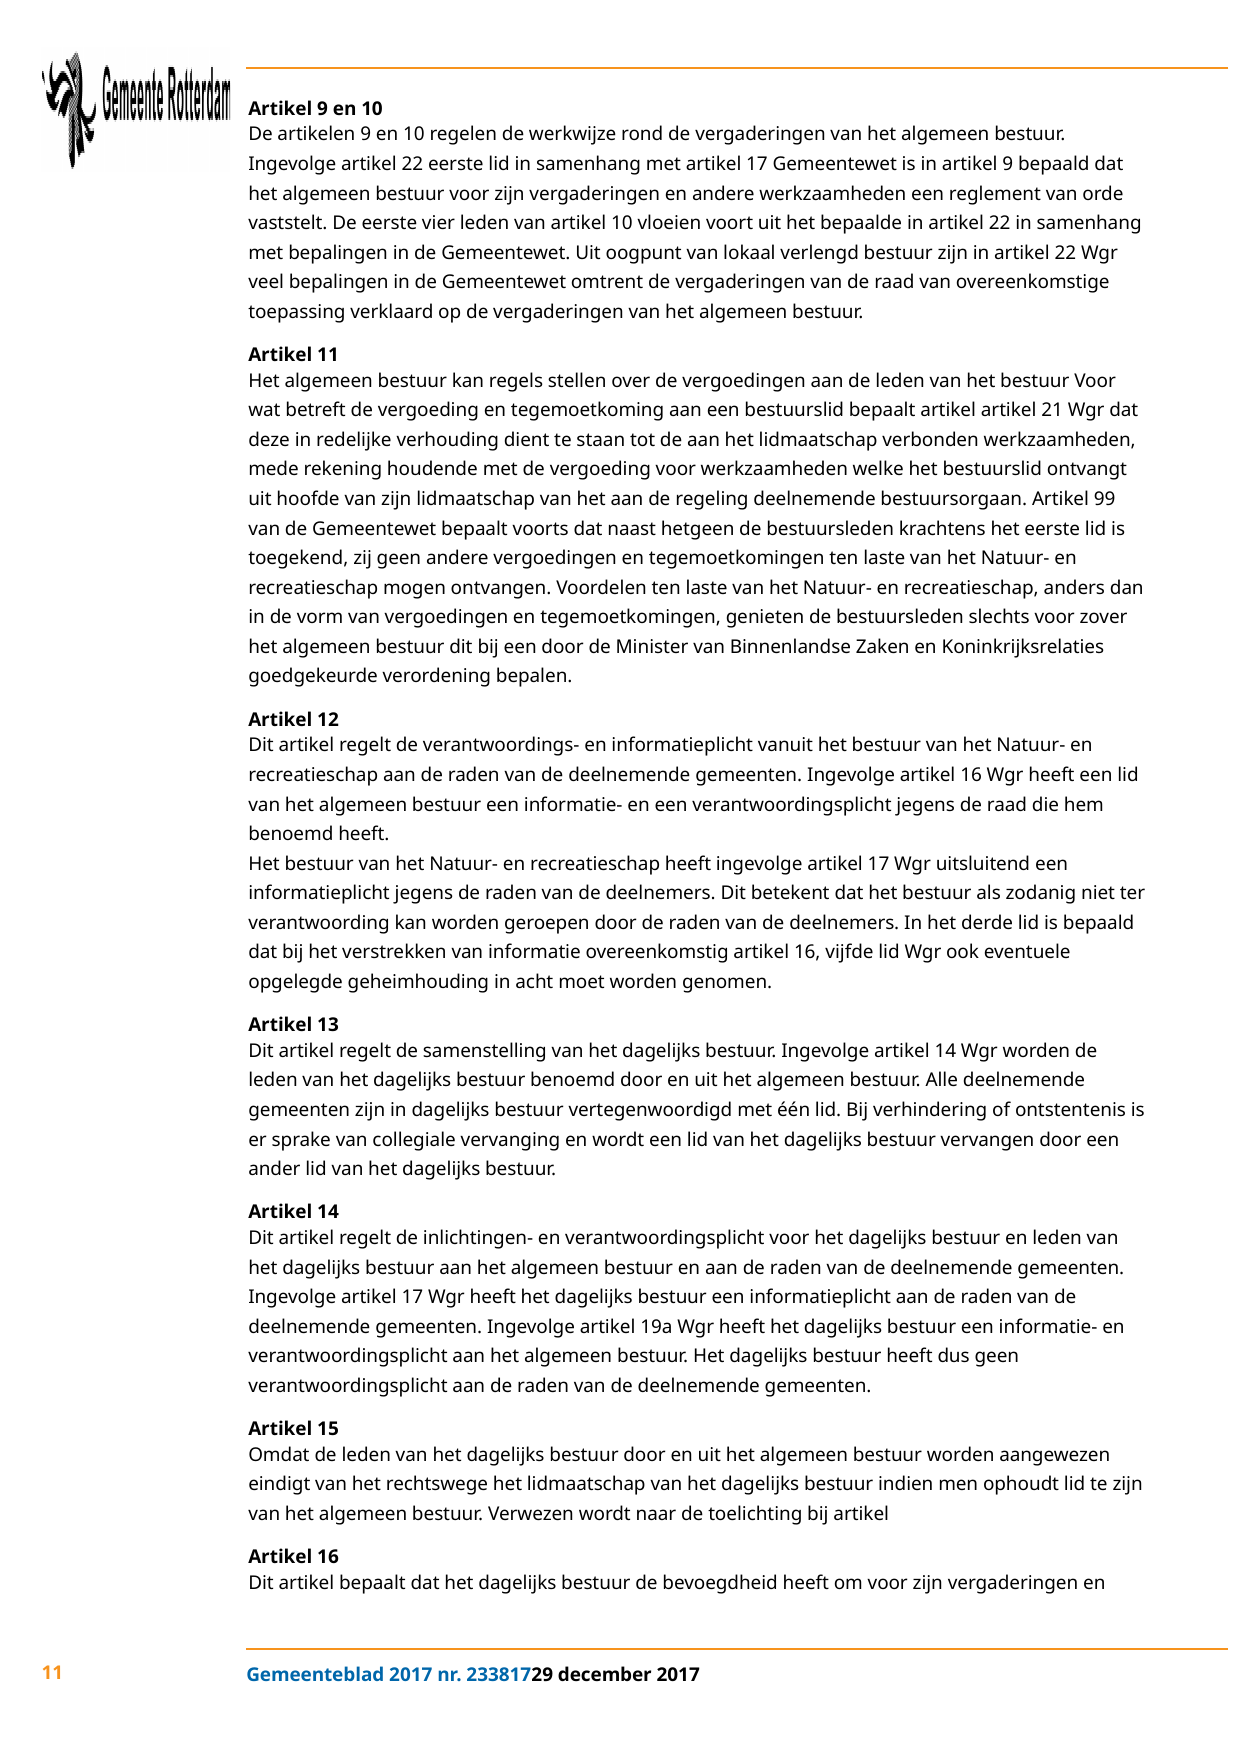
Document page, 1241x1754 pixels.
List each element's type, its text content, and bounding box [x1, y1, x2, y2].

picture [41, 47, 231, 172]
text Dit artikel regelt de verantwoordings- en informatieplicht vanuit het bestuur van het Natuur- en recreatieschap aan de raden van de deelnemende gemeenten. Ingevolge artikel 16 Wgr heeft een lid van het algemeen bestuur een informatie- en een verantwoordingsplicht jegens de raad die hem benoemd heeft. [248, 732, 1152, 846]
text Ingevolge artikel 22 eerste lid in samenhang met artikel 17 Gemeentewet is in artikel 9 bepaald dat het algemeen bestuur voor zijn vergaderingen en andere werkzaamheden een reglement van orde vaststelt. De eerste vier leden van artikel 10 vloeien voort uit het bepaalde in artikel 22 in samenhang met bepalingen in de Gemeentewet. Uit oogpunt van lokaal verlengd bestuur zijn in artikel 22 Wgr veel bepalingen in de Gemeentewet omtrent de vergaderingen van de raad van overeenkomstige toepassing verklaard op de vergaderingen van het algemeen bestuur. [248, 150, 1152, 324]
text Artikel 12 [248, 706, 1152, 732]
text Het algemeen bestuur kan regels stellen over de vergoedingen aan de leden van het bestuur Voor wat betreft de vergoeding en tegemoetkoming aan een bestuurslid bepaalt artikel artikel 21 Wgr dat deze in redelijke verhouding dient te staan tot de aan het lidmaatschap verbonden werkzaamheden, mede rekening houdende met de vergoeding voor werkzaamheden welke het bestuurslid ontvangt uit hoofde van zijn lidmaatschap van het aan de regeling deelnemende bestuursorgaan. Artikel 99 van de Gemeentewet bepaalt voorts dat naast hetgeen de bestuursleden krachtens het eerste lid is toegekend, zij geen andere vergoedingen en tegemoetkomingen ten laste van het Natuur- en recreatieschap mogen ontvangen. Voordelen ten laste van het Natuur- en recreatieschap, anders dan in de vorm van vergoedingen en tegemoetkomingen, genieten de bestuursleden slechts voor zover het algemeen bestuur dit bij een door de Minister van Binnenlandse Zaken en Koninkrijksrelaties goedgekeurde verordening bepalen. [248, 367, 1152, 688]
text Artikel 9 en 10 [248, 95, 1152, 121]
text Dit artikel regelt de samenstelling van het dagelijks bestuur. Ingevolge artikel 14 Wgr worden de leden van het dagelijks bestuur benoemd door en uit het algemeen bestuur. Alle deelnemende gemeenten zijn in dagelijks bestuur vertegenwoordigd met één lid. Bij verhindering of ontstentenis is er sprake van collegiale vervanging en wordt een lid van het dagelijks bestuur vervangen door een ander lid van het dagelijks bestuur. [248, 1037, 1152, 1181]
text De artikelen 9 en 10 regelen de werkwijze rond de vergaderingen van het algemeen bestuur. [248, 121, 1152, 146]
text Artikel 13 [248, 1011, 1152, 1037]
text Artikel 14 [248, 1198, 1152, 1224]
text Dit artikel bepaalt dat het dagelijks bestuur de bevoegdheid heeft om voor zijn vergaderingen en [248, 1569, 1152, 1595]
text Dit artikel regelt de inlichtingen- en verantwoordingsplicht voor het dagelijks bestuur en leden van het dagelijks bestuur aan het algemeen bestuur en aan de raden van de deelnemende gemeenten. Ingevolge artikel 17 Wgr heeft het dagelijks bestuur een informatieplicht aan de raden van de deelnemende gemeenten. Ingevolge artikel 19a Wgr heeft het dagelijks bestuur een informatie- en verantwoordingsplicht aan het algemeen bestuur. Het dagelijks bestuur heeft dus geen verantwoordingsplicht aan de raden van de deelnemende gemeenten. [248, 1224, 1152, 1398]
text Artikel 16 [248, 1543, 1152, 1569]
text Het bestuur van het Natuur- en recreatieschap heeft ingevolge artikel 17 Wgr uitsluitend een informatieplicht jegens de raden van de deelnemers. Dit betekent dat het bestuur als zodanig niet ter verantwoording kan worden geroepen door de raden van de deelnemers. In het derde lid is bepaald dat bij het verstrekken van informatie overeenkomstig artikel 16, vijfde lid Wgr ook eventuele opgelegde geheimhouding in acht moet worden genomen. [248, 850, 1152, 994]
text Omdat de leden van het dagelijks bestuur door en uit het algemeen bestuur worden aangewezen eindigt van het rechtswege het lidmaatschap van het dagelijks bestuur indien men ophoudt lid te zijn van het algemeen bestuur. Verwezen wordt naar de toelichting bij artikel [248, 1441, 1152, 1526]
text Artikel 15 [248, 1415, 1152, 1441]
text Artikel 11 [248, 341, 1152, 367]
